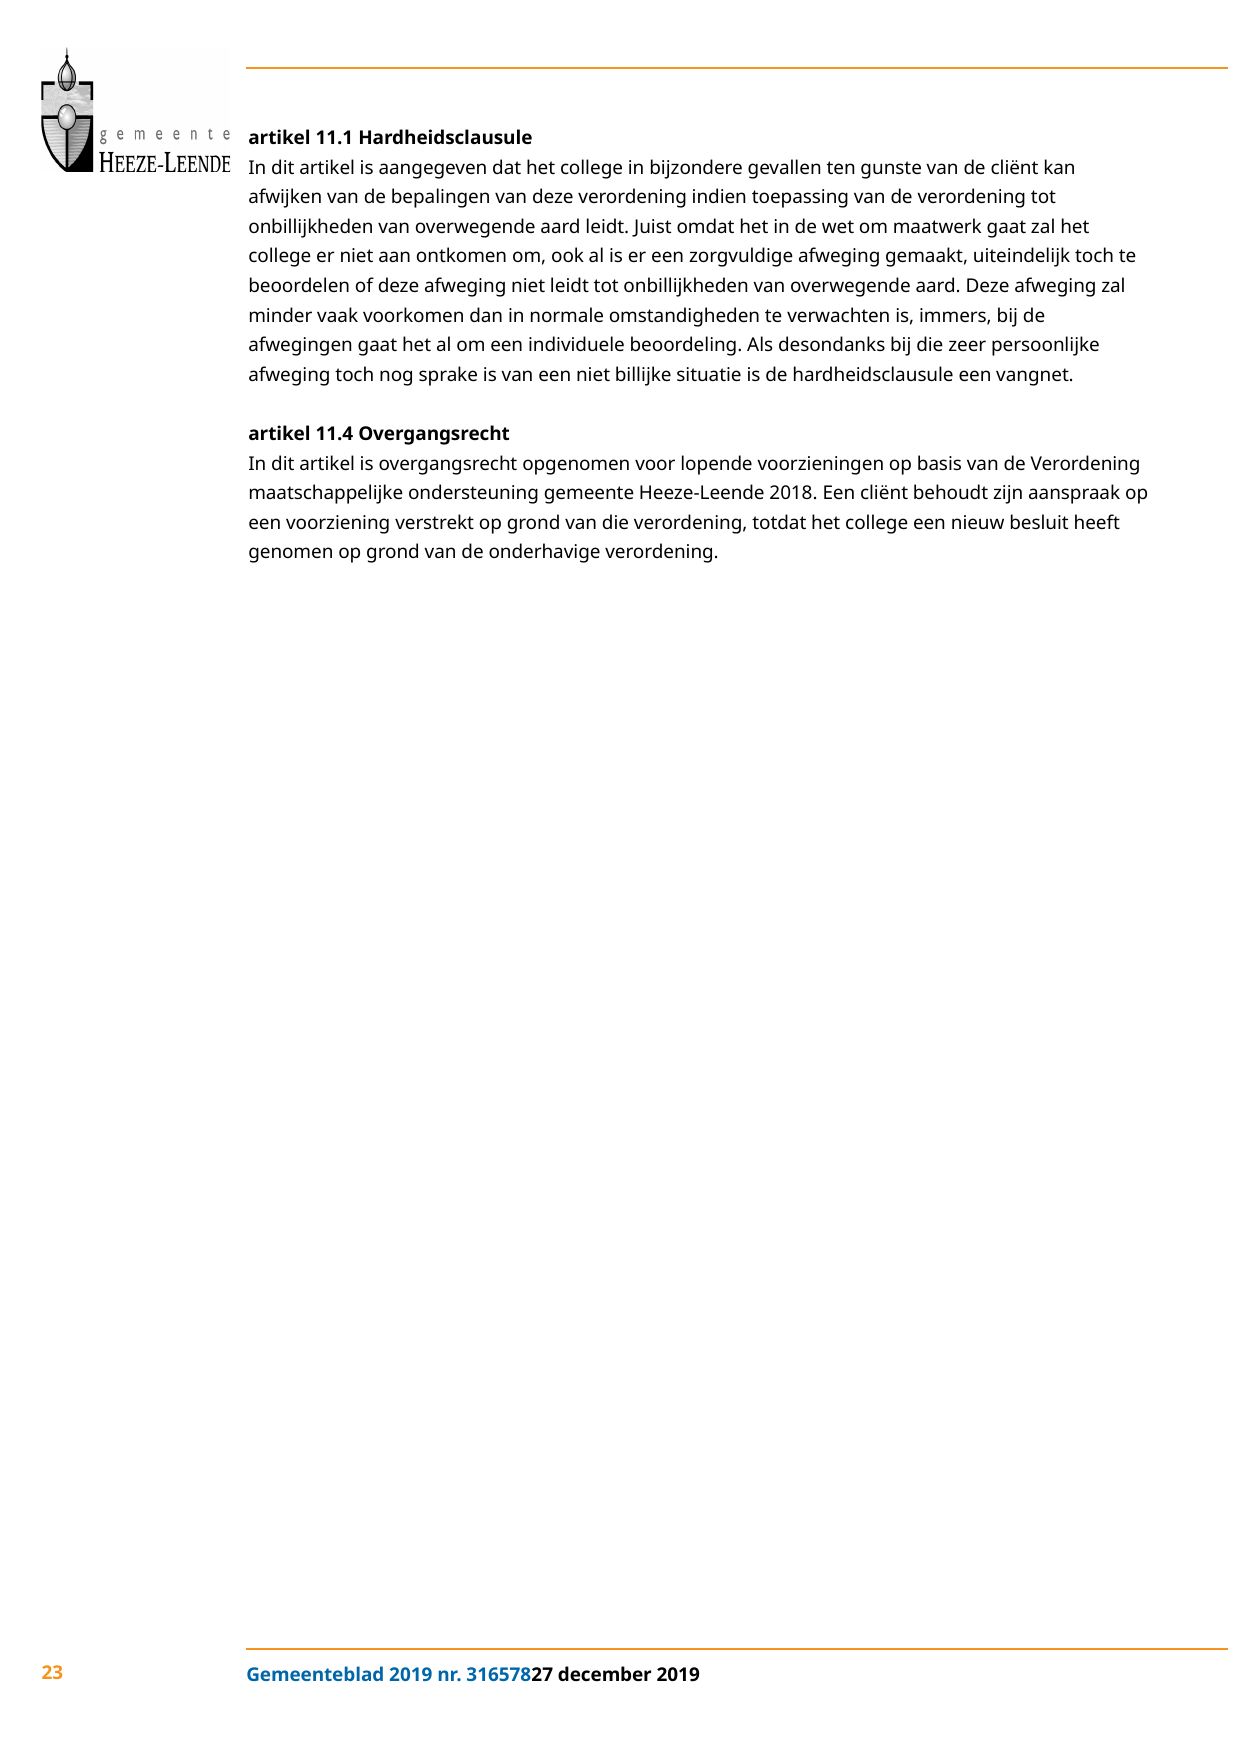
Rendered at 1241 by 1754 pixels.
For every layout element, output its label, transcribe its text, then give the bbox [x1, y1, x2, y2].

text In dit artikel is aangegeven dat het college in bijzondere gevallen ten gunste van de cliënt kan afwijken van de bepalingen van deze verordening indien toepassing van de verordening tot onbillijkheden van overwegende aard leidt. Juist omdat het in de wet om maatwerk gaat zal het college er niet aan ontkomen om, ook al is er een zorgvuldige afweging gemaakt, uiteindelijk toch te beoordelen of deze afweging niet leidt tot onbillijkheden van overwegende aard. Deze afweging zal minder vaak voorkomen dan in normale omstandigheden te verwachten is, immers, bij de afwegingen gaat het al om een individuele beoordeling. Als desondanks bij die zeer persoonlijke afweging toch nog sprake is van een niet billijke situatie is de hardheidsclausule een vangnet. [248, 154, 1152, 387]
text artikel 11.1 Hardheidsclausule [248, 124, 1152, 150]
text In dit artikel is overgangsrecht opgenomen voor lopende voorzieningen op basis van de Verordening maatschappelijke ondersteuning gemeente Heeze-Leende 2018. Een cliënt behoudt zijn aanspraak op een voorziening verstrekt op grond van die verordening, totdat het college een nieuw besluit heeft genomen op grond van de onderhavige verordening. [248, 450, 1152, 564]
text artikel 11.4 Overgangsrecht [248, 420, 1152, 446]
picture [41, 47, 231, 172]
